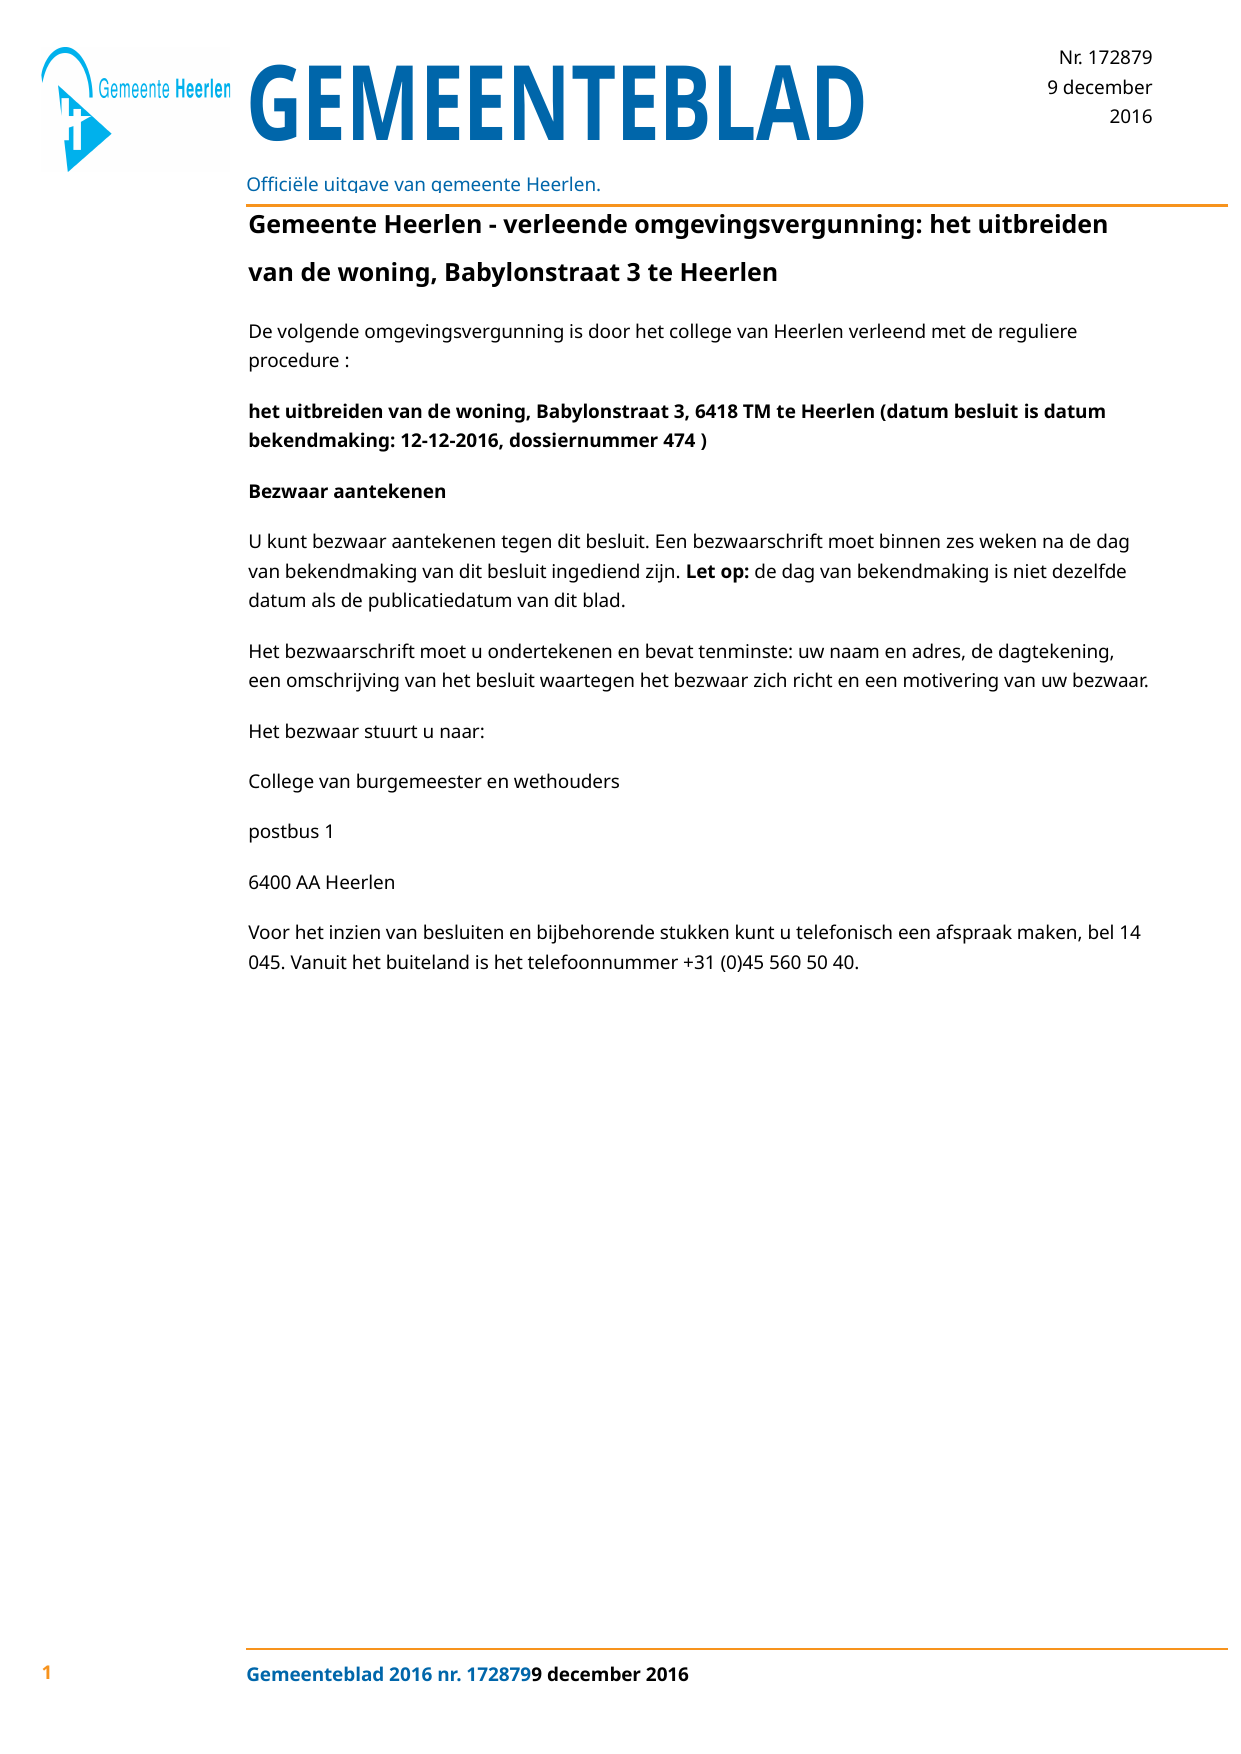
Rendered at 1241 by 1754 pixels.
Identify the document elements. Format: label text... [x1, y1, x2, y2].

picture [41, 47, 58, 70]
text De volgende omgevingsvergunning is door het college van Heerlen verleend met de reguliere procedure : [248, 318, 1152, 373]
text Bezwaar aantekenen [248, 478, 1152, 504]
text Voor het inzien van besluiten en bijbehorende stukken kunt u telefonisch een afspraak maken, bel 14 045. Vanuit het buiteland is het telefoonnummer +31 (0)45 560 50 40. [248, 919, 1152, 975]
text Het bezwaar stuurt u naar: [248, 718, 1152, 744]
text 6400 AA Heerlen [248, 869, 1152, 895]
picture [41, 47, 231, 172]
text Gemeente Heerlen - verleende omgevingsvergunning: het uitbreiden van de woning, Babylonstraat 3 te Heerlen [248, 207, 1152, 288]
text Het bezwaarschrift moet u ondertekenen en bevat tenminste: uw naam en adres, de dagtekening, een omschrijving van het besluit waartegen het bezwaar zich richt en een motivering van uw bezwaar. [248, 638, 1152, 693]
text U kunt bezwaar aantekenen tegen dit besluit. Een bezwaarschrift moet binnen zes weken na de dag van bekendmaking van dit besluit ingediend zijn. Let op: de dag van bekendmaking is niet dezelfde datum als de publicatiedatum van dit blad. [248, 528, 1152, 613]
text het uitbreiden van de woning, Babylonstraat 3, 6418 TM te Heerlen (datum besluit is datum bekendmaking: 12-12-2016, dossiernummer 474 ) [248, 398, 1152, 453]
text postbus 1 [248, 819, 1152, 844]
text College van burgemeester en wethouders [248, 768, 1152, 794]
